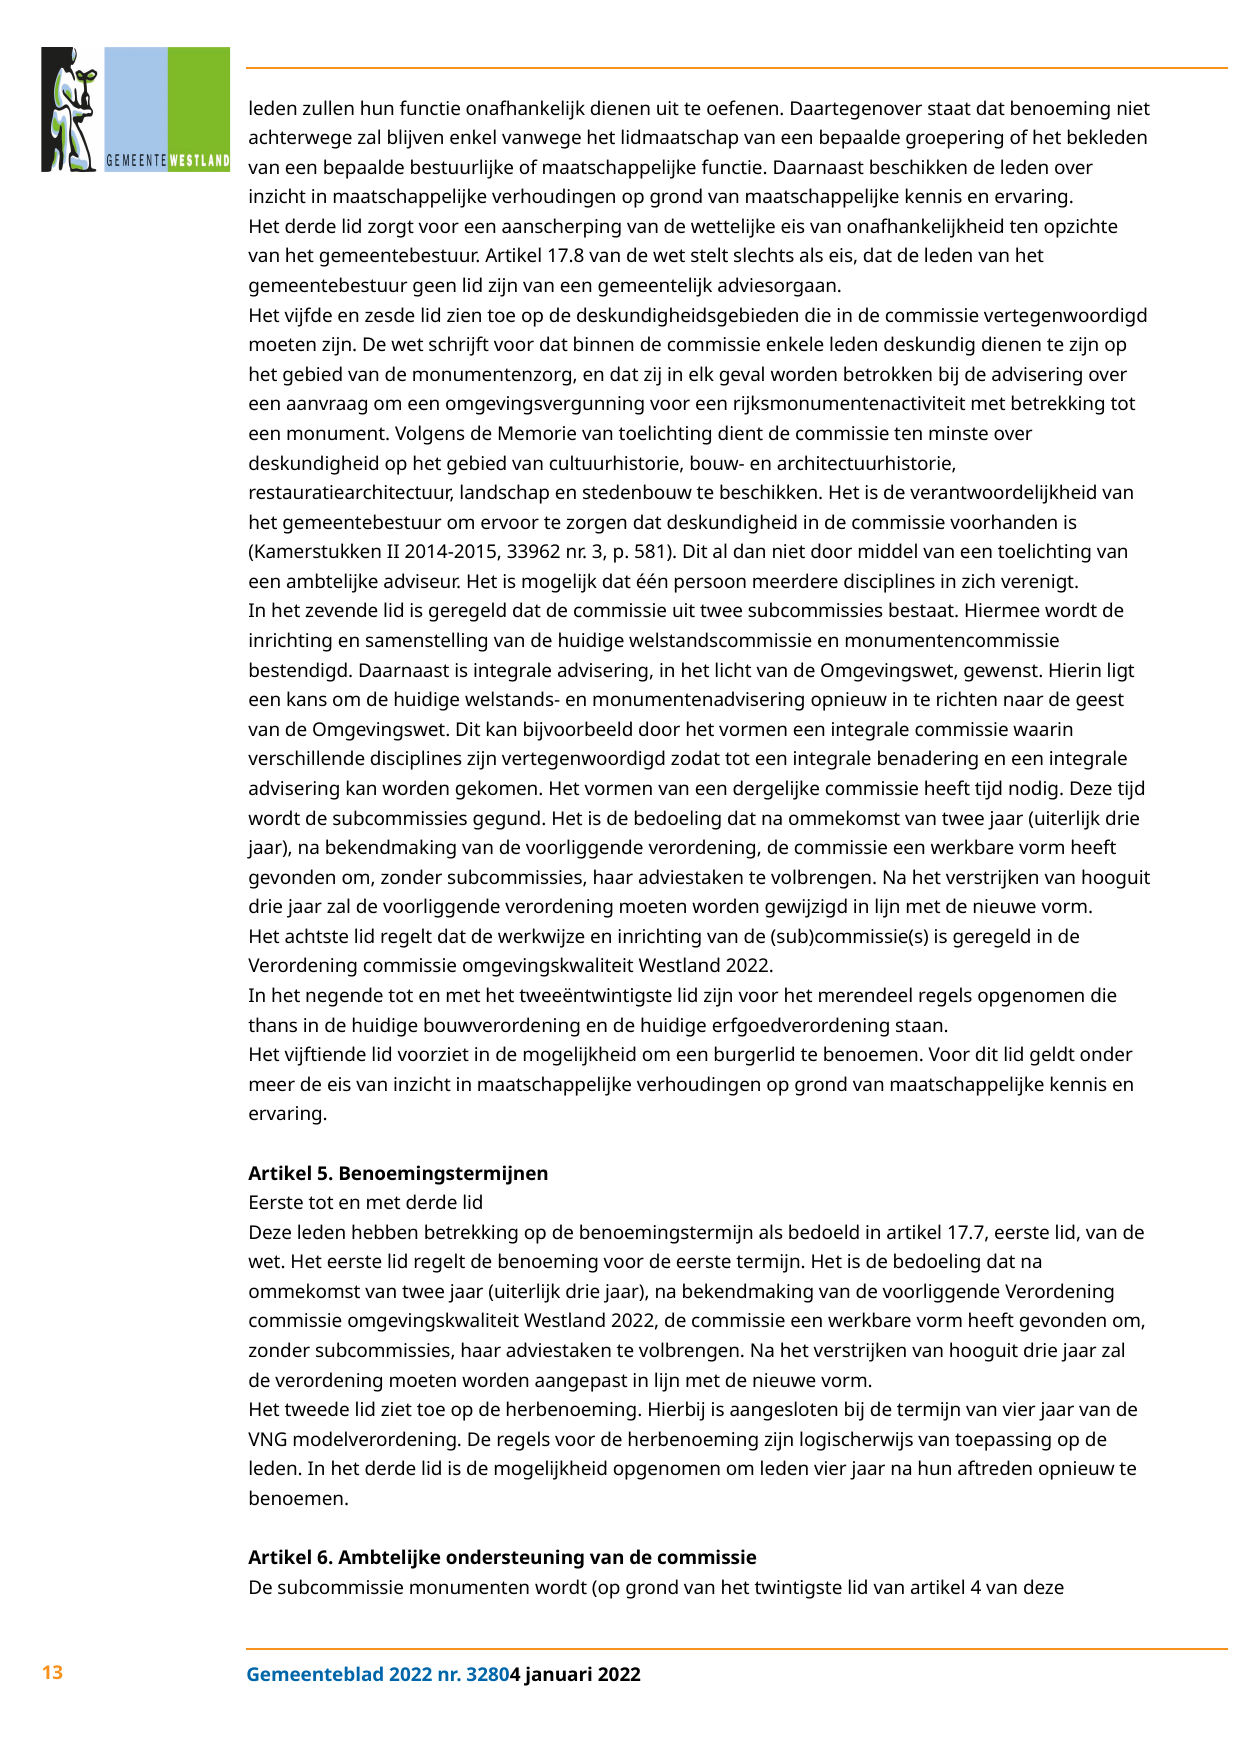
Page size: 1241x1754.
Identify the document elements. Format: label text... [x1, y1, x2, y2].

picture [41, 47, 231, 172]
text leden zullen hun functie onafhankelijk dienen uit te oefenen. Daartegenover staat dat benoeming niet achterwege zal blijven enkel vanwege het lidmaatschap van een bepaalde groepering of het bekleden van een bepaalde bestuurlijke of maatschappelijke functie. Daarnaast beschikken de leden over inzicht in maatschappelijke verhoudingen op grond van maatschappelijke kennis en ervaring. [248, 95, 1152, 209]
text Eerste tot en met derde lid [248, 1189, 1152, 1215]
text Het achtste lid regelt dat de werkwijze en inrichting van de (sub)commissie(s) is geregeld in de Verordening commissie omgevingskwaliteit Westland 2022. [248, 923, 1152, 978]
text Het vijfde en zesde lid zien toe op de deskundigheidsgebieden die in de commissie vertegenwoordigd moeten zijn. De wet schrijft voor dat binnen de commissie enkele leden deskundig dienen te zijn op het gebied van de monumentenzorg, en dat zij in elk geval worden betrokken bij de advisering over een aanvraag om een omgevingsvergunning voor een rijksmonumentenactiviteit met betrekking tot een monument. Volgens de Memorie van toelichting dient de commissie ten minste over deskundigheid op het gebied van cultuurhistorie, bouw- en architectuurhistorie, restauratiearchitectuur, landschap en stedenbouw te beschikken. Het is de verantwoordelijkheid van het gemeentebestuur om ervoor te zorgen dat deskundigheid in de commissie voorhanden is (Kamerstukken II 2014-2015, 33962 nr. 3, p. 581). Dit al dan niet door middel van een toelichting van een ambtelijke adviseur. Het is mogelijk dat één persoon meerdere disciplines in zich verenigt. [248, 302, 1152, 594]
text Deze leden hebben betrekking op de benoemingstermijn als bedoeld in artikel 17.7, eerste lid, van de wet. Het eerste lid regelt de benoeming voor de eerste termijn. Het is de bedoeling dat na ommekomst van twee jaar (uiterlijk drie jaar), na bekendmaking van de voorliggende Verordening commissie omgevingskwaliteit Westland 2022, de commissie een werkbare vorm heeft gevonden om, zonder subcommissies, haar adviestaken te volbrengen. Na het verstrijken van hooguit drie jaar zal de verordening moeten worden aangepast in lijn met de nieuwe vorm. [248, 1219, 1152, 1393]
text Het derde lid zorgt voor een aanscherping van de wettelijke eis van onafhankelijkheid ten opzichte van het gemeentebestuur. Artikel 17.8 van de wet stelt slechts als eis, dat de leden van het gemeentebestuur geen lid zijn van een gemeentelijk adviesorgaan. [248, 213, 1152, 298]
text Artikel 6. Ambtelijke ondersteuning van de commissie [248, 1544, 1152, 1570]
text Artikel 5. Benoemingstermijnen [248, 1160, 1152, 1186]
text De subcommissie monumenten wordt (op grond van het twintigste lid van artikel 4 van deze [248, 1574, 1152, 1600]
text Het vijftiende lid voorziet in de mogelijkheid om een burgerlid te benoemen. Voor dit lid geldt onder meer de eis van inzicht in maatschappelijke verhoudingen op grond van maatschappelijke kennis en ervaring. [248, 1041, 1152, 1126]
text In het zevende lid is geregeld dat de commissie uit twee subcommissies bestaat. Hiermee wordt de inrichting en samenstelling van de huidige welstandscommissie en monumentencommissie bestendigd. Daarnaast is integrale advisering, in het licht van de Omgevingswet, gewenst. Hierin ligt een kans om de huidige welstands- en monumentenadvisering opnieuw in te richten naar de geest van de Omgevingswet. Dit kan bijvoorbeeld door het vormen een integrale commissie waarin verschillende disciplines zijn vertegenwoordigd zodat tot een integrale benadering en een integrale advisering kan worden gekomen. Het vormen van een dergelijke commissie heeft tijd nodig. Deze tijd wordt de subcommissies gegund. Het is de bedoeling dat na ommekomst van twee jaar (uiterlijk drie jaar), na bekendmaking van de voorliggende verordening, de commissie een werkbare vorm heeft gevonden om, zonder subcommissies, haar adviestaken te volbrengen. Na het verstrijken van hooguit drie jaar zal de voorliggende verordening moeten worden gewijzigd in lijn met de nieuwe vorm. [248, 598, 1152, 919]
text In het negende tot en met het tweeëntwintigste lid zijn voor het merendeel regels opgenomen die thans in de huidige bouwverordening en de huidige erfgoedverordening staan. [248, 982, 1152, 1038]
text Het tweede lid ziet toe op de herbenoeming. Hierbij is aangesloten bij de termijn van vier jaar van de VNG modelverordening. De regels voor de herbenoeming zijn logischerwijs van toepassing op de leden. In het derde lid is de mogelijkheid opgenomen om leden vier jaar na hun aftreden opnieuw te benoemen. [248, 1396, 1152, 1511]
